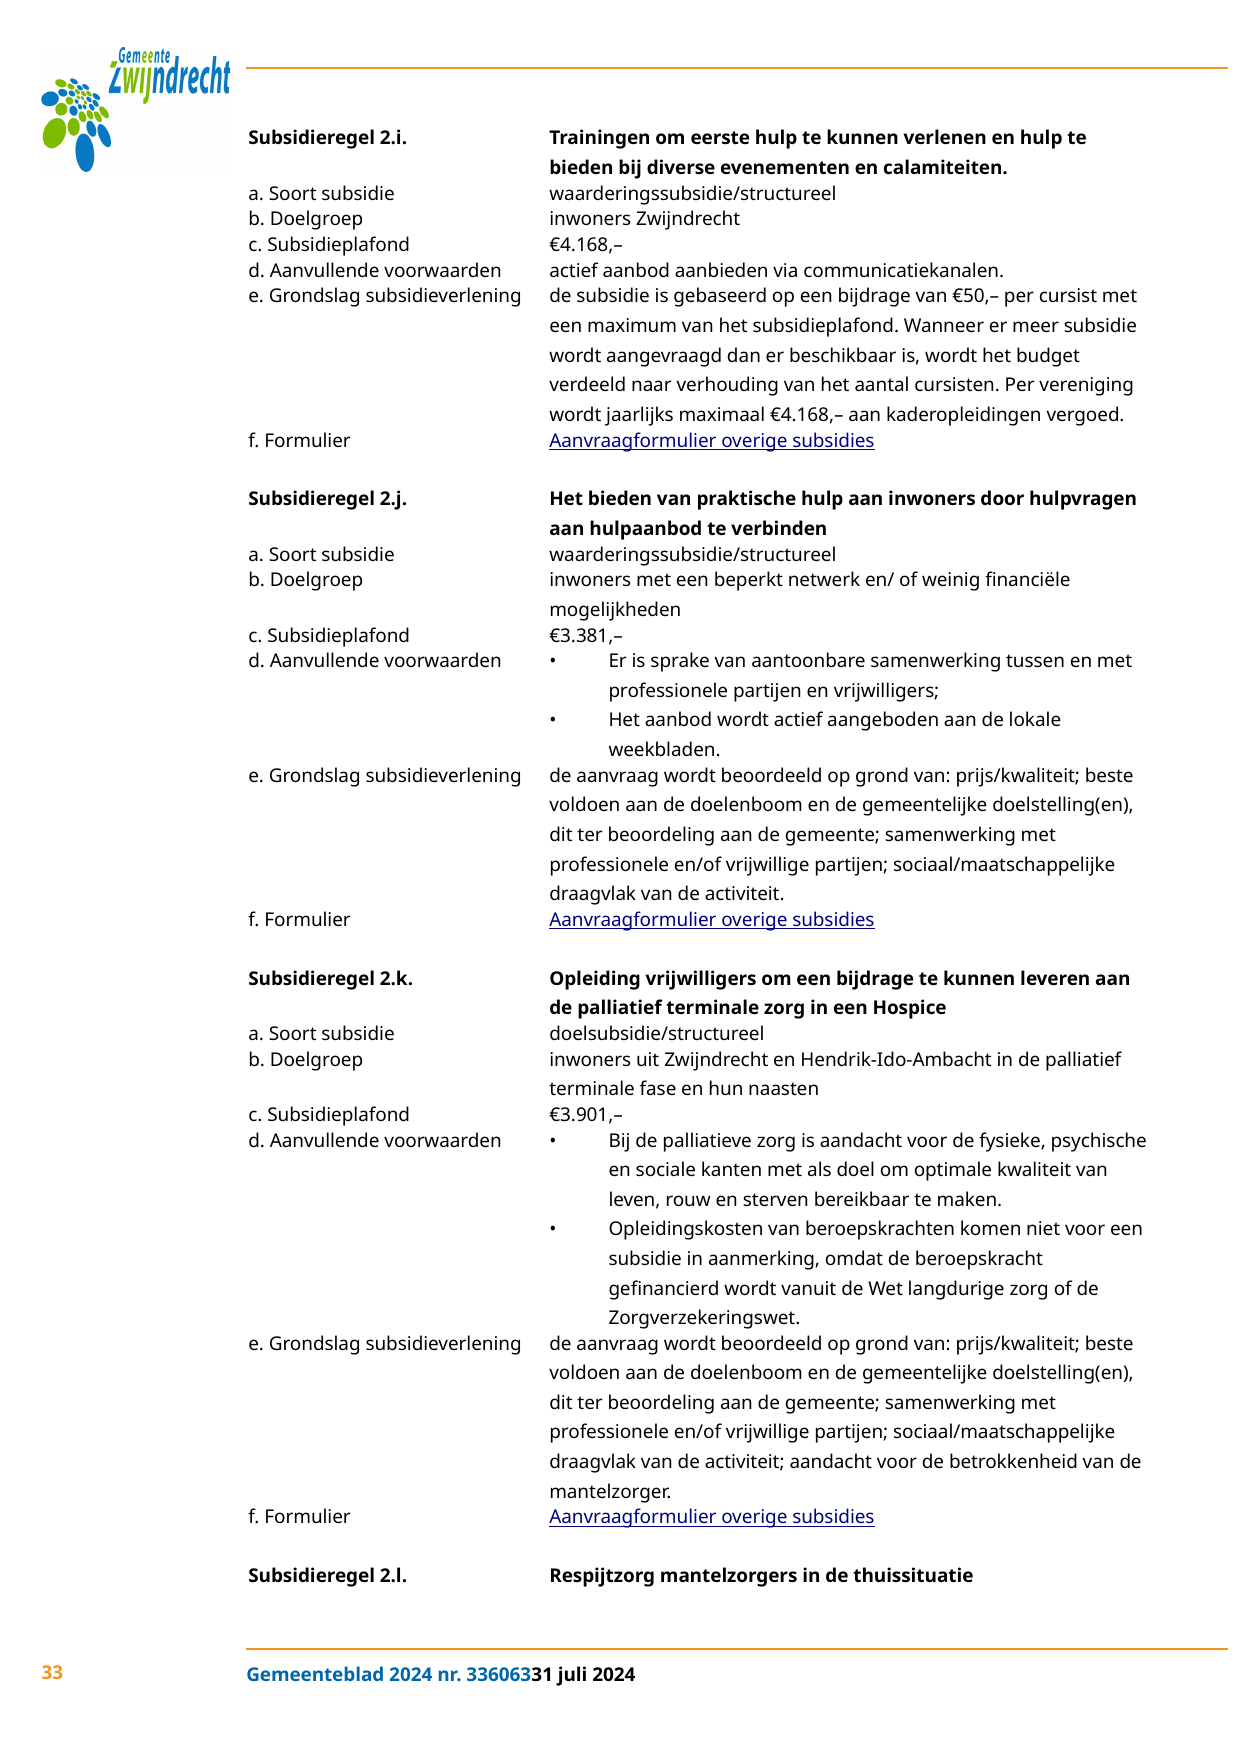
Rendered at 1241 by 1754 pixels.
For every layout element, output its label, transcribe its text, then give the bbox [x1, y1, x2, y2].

table_cell b. Doelgroep [248, 566, 549, 622]
table_header Trainingen om eerste hulp te kunnen verlenen en hulp te bieden bij diverse evenementen en calamiteiten. [549, 125, 1152, 180]
table_cell inwoners met een beperkt netwerk en/ of weinig financiële mogelijkheden [549, 566, 1152, 622]
table_cell actief aanbod aanbieden via communicatiekanalen. [549, 257, 1152, 283]
table_cell c. Subsidieplafond [248, 622, 549, 647]
table_cell €4.168,– [549, 231, 1152, 257]
table_cell inwoners Zwijndrecht [549, 206, 1152, 231]
table_cell de subsidie is gebaseerd op een bijdrage van €50,– per cursist met een maximum van het subsidieplafond. Wanneer er meer subsidie wordt aangevraagd dan er beschikbaar is, wordt het budget verdeeld naar verhouding van het aantal cursisten. Per vereniging wordt jaarlijks maximaal €4.168,– aan kaderopleidingen vergoed. [549, 283, 1152, 427]
table_header Subsidieregel 2.j. [248, 485, 549, 541]
table_cell €3.381,– [549, 622, 1152, 647]
table_cell e. Grondslag subsidieverlening [248, 1330, 549, 1504]
table_cell c. Subsidieplafond [248, 1101, 549, 1127]
table_header Subsidieregel 2.l. [248, 1562, 549, 1588]
table_cell d. Aanvullende voorwaarden [248, 257, 549, 283]
table_cell f. Formulier [248, 1504, 549, 1529]
table_header Subsidieregel 2.i. [248, 125, 549, 180]
table_cell Aanvraagformulier overige subsidies [549, 1504, 1152, 1529]
table_cell de aanvraag wordt beoordeeld op grond van: prijs/kwaliteit; beste voldoen aan de doelenboom en de gemeentelijke doelstelling(en), dit ter beoordeling aan de gemeente; samenwerking met professionele en/of vrijwillige partijen; sociaal/maatschappelijke draagvlak van de activiteit; aandacht voor de betrokkenheid van de mantelzorger. [549, 1330, 1152, 1504]
picture [41, 47, 231, 172]
table_cell e. Grondslag subsidieverlening [248, 283, 549, 427]
table_header Subsidieregel 2.k. [248, 965, 549, 1020]
table_cell waarderingssubsidie/structureel [549, 180, 1152, 206]
table_cell doelsubsidie/structureel [549, 1020, 1152, 1046]
table_cell €3.901,– [549, 1101, 1152, 1127]
table_cell Bij de palliatieve zorg is aandacht voor de fysieke, psychische en sociale kanten met als doel om optimale kwaliteit van leven, rouw en sterven bereikbaar te maken. Opleidingskosten van beroepskrachten komen niet voor een subsidie in aanmerking, omdat de beroepskracht gefinancierd wordt vanuit de Wet langdurige zorg of de Zorgverzekeringswet. [549, 1127, 1152, 1330]
table_cell a. Soort subsidie [248, 541, 549, 566]
table_cell inwoners uit Zwijndrecht en Hendrik-Ido-Ambacht in de palliatief terminale fase en hun naasten [549, 1046, 1152, 1101]
table_header Respijtzorg mantelzorgers in de thuissituatie [549, 1562, 1152, 1588]
table_cell d. Aanvullende voorwaarden [248, 1127, 549, 1330]
table_cell f. Formulier [248, 906, 549, 932]
table_cell f. Formulier [248, 427, 549, 452]
table_cell Aanvraagformulier overige subsidies [549, 427, 1152, 452]
table_cell a. Soort subsidie [248, 180, 549, 206]
table_cell Aanvraagformulier overige subsidies [549, 906, 1152, 932]
table_header Opleiding vrijwilligers om een bijdrage te kunnen leveren aan de palliatief terminale zorg in een Hospice [549, 965, 1152, 1020]
table_cell c. Subsidieplafond [248, 231, 549, 257]
table_cell b. Doelgroep [248, 1046, 549, 1101]
table_cell de aanvraag wordt beoordeeld op grond van: prijs/kwaliteit; beste voldoen aan de doelenboom en de gemeentelijke doelstelling(en), dit ter beoordeling aan de gemeente; samenwerking met professionele en/of vrijwillige partijen; sociaal/maatschappelijke draagvlak van de activiteit. [549, 762, 1152, 906]
table_header Het bieden van praktische hulp aan inwoners door hulpvragen aan hulpaanbod te verbinden [549, 485, 1152, 541]
table_cell Er is sprake van aantoonbare samenwerking tussen en met professionele partijen en vrijwilligers; Het aanbod wordt actief aangeboden aan de lokale weekbladen. [549, 648, 1152, 762]
table_cell e. Grondslag subsidieverlening [248, 762, 549, 906]
table_cell waarderingssubsidie/structureel [549, 541, 1152, 566]
table_cell b. Doelgroep [248, 206, 549, 231]
table_cell d. Aanvullende voorwaarden [248, 648, 549, 762]
table_cell a. Soort subsidie [248, 1020, 549, 1046]
